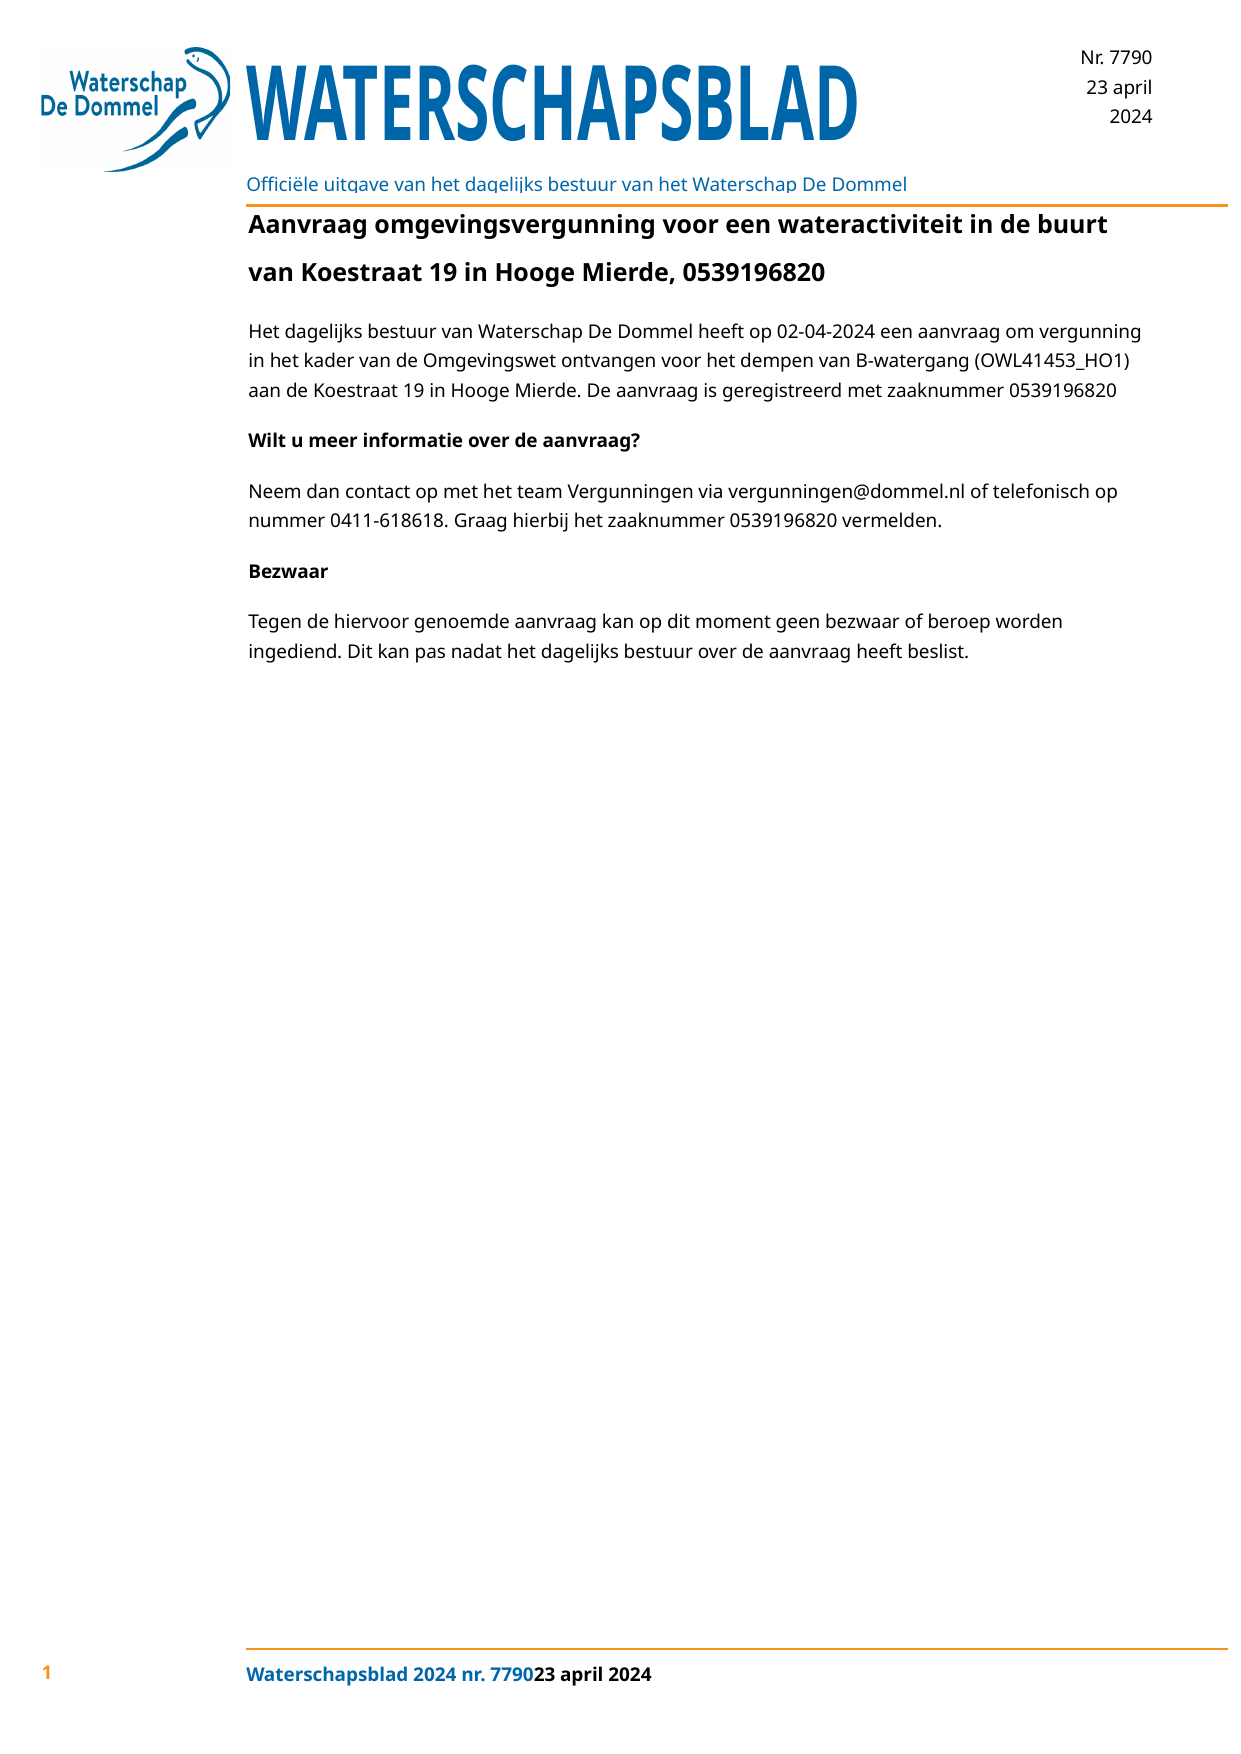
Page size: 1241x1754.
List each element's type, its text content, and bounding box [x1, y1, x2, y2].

text Neem dan contact op met het team Vergunningen via vergunningen@dommel.nl of telefonisch op nummer 0411-618618. Graag hierbij het zaaknummer 0539196820 vermelden. [248, 478, 1152, 533]
text Wilt u meer informatie over de aanvraag? [248, 427, 1152, 453]
text Het dagelijks bestuur van Waterschap De Dommel heeft op 02-04-2024 een aanvraag om vergunning in het kader van de Omgevingswet ontvangen voor het dempen van B-watergang (OWL41453_HO1) aan de Koestraat 19 in Hooge Mierde. De aanvraag is geregistreerd met zaaknummer 0539196820 [248, 318, 1152, 403]
text Tegen de hiervoor genoemde aanvraag kan op dit moment geen bezwaar of beroep worden ingediend. Dit kan pas nadat het dagelijks bestuur over de aanvraag heeft beslist. [248, 608, 1152, 664]
text Bezwaar [248, 558, 1152, 584]
picture [198, 118, 210, 131]
picture [45, 99, 51, 111]
text Aanvraag omgevingsvergunning voor een wateractiviteit in de buurt van Koestraat 19 in Hooge Mierde, 0539196820 [248, 207, 1152, 288]
picture [204, 47, 231, 76]
picture [41, 47, 231, 172]
